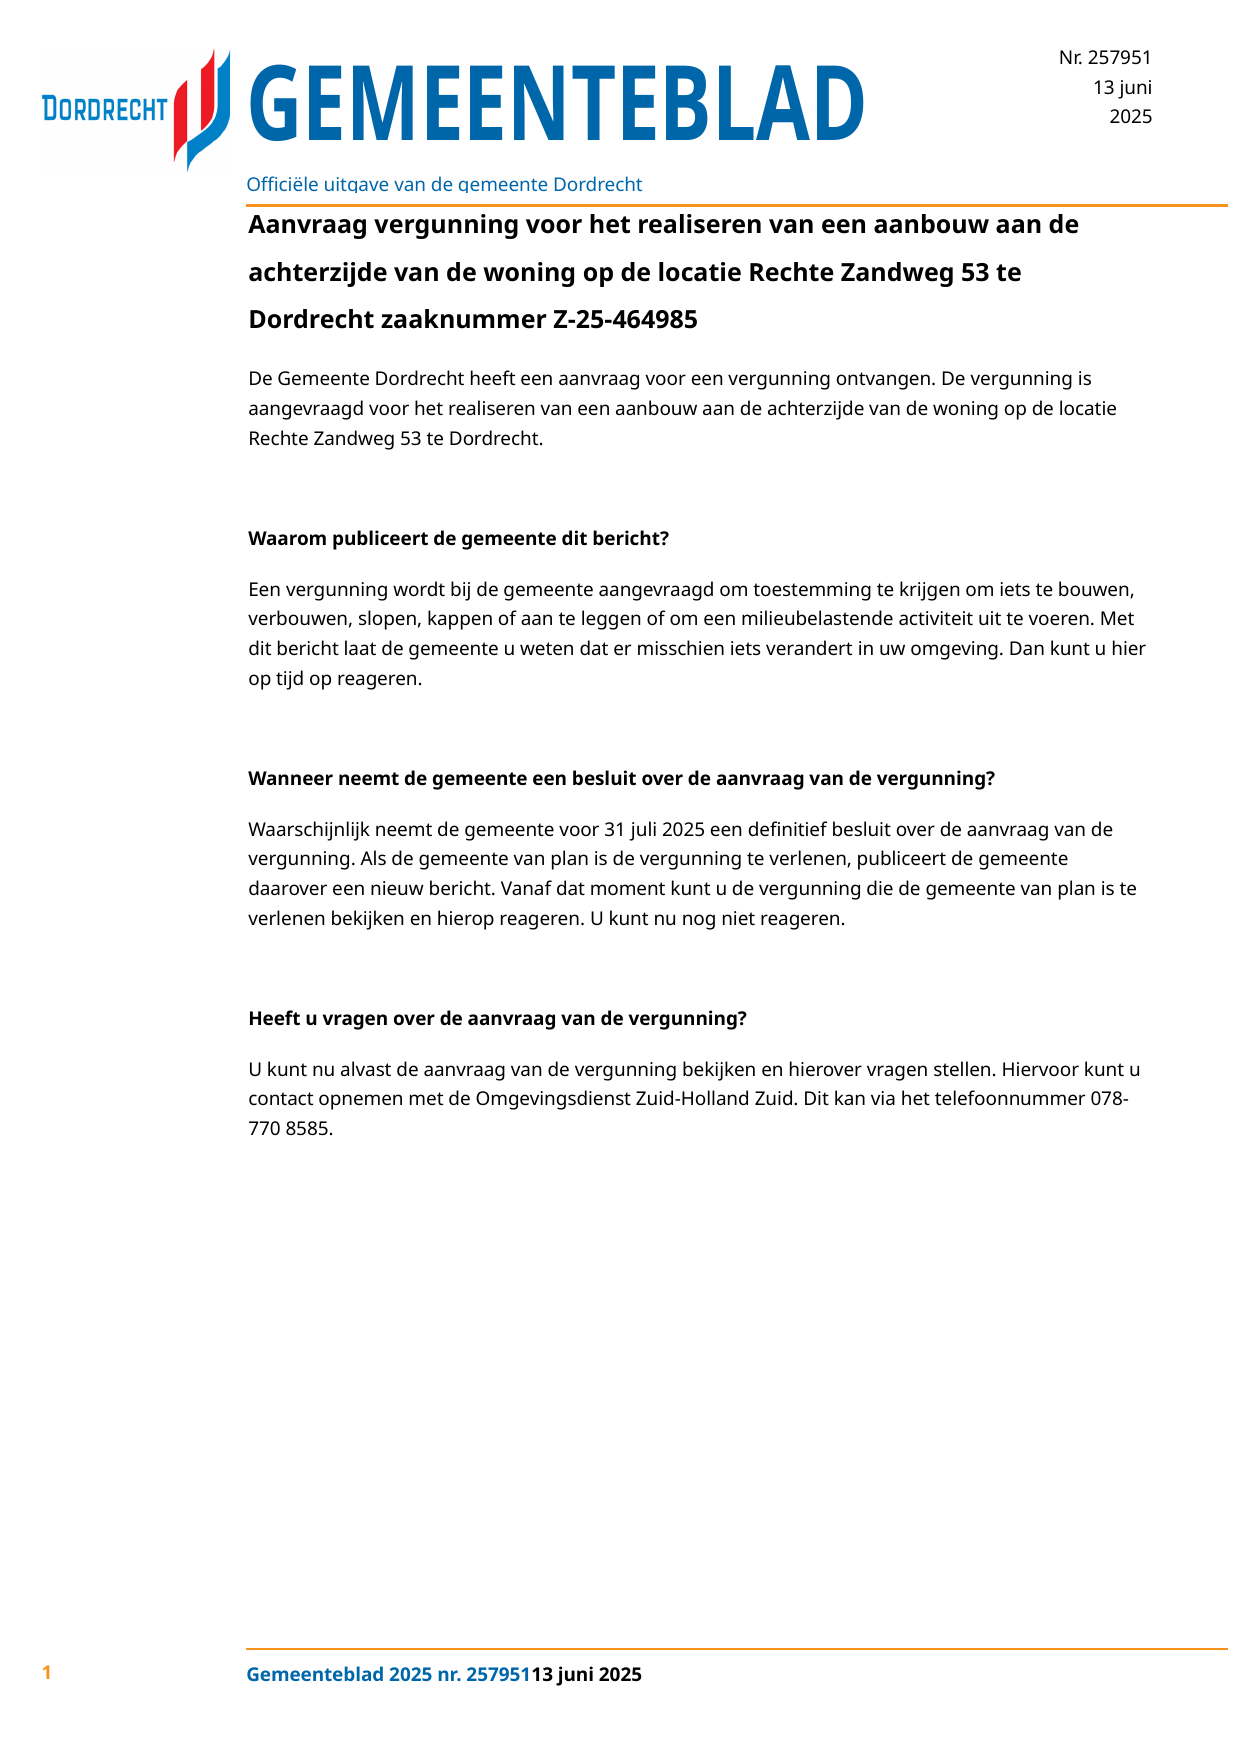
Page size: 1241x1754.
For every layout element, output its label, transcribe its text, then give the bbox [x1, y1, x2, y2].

text Wanneer neemt de gemeente een besluit over de aanvraag van de vergunning? [248, 766, 1152, 791]
text Een vergunning wordt bij de gemeente aangevraagd om toestemming te krijgen om iets te bouwen, verbouwen, slopen, kappen of aan te leggen of om een milieubelastende activiteit uit te voeren. Met dit bericht laat de gemeente u weten dat er misschien iets verandert in uw omgeving. Dan kunt u hier op tijd op reageren. [248, 576, 1152, 690]
text Heeft u vragen over de aanvraag van de vergunning? [248, 1006, 1152, 1031]
picture [41, 47, 231, 172]
text Waarom publiceert de gemeente dit bericht? [248, 526, 1152, 551]
text Aanvraag vergunning voor het realiseren van een aanbouw aan de achterzijde van de woning op de locatie Rechte Zandweg 53 te Dordrecht zaaknummer Z-25-464985 [248, 207, 1152, 336]
text De Gemeente Dordrecht heeft een aanvraag voor een vergunning ontvangen. De vergunning is aangevraagd voor het realiseren van een aanbouw aan de achterzijde van de woning op de locatie Rechte Zandweg 53 te Dordrecht. [248, 366, 1152, 450]
text U kunt nu alvast de aanvraag van de vergunning bekijken en hierover vragen stellen. Hiervoor kunt u contact opnemen met de Omgevingsdienst Zuid-Holland Zuid. Dit kan via het telefoonnummer 078-770 8585. [248, 1056, 1152, 1141]
text Waarschijnlijk neemt de gemeente voor 31 juli 2025 een definitief besluit over de aanvraag van de vergunning. Als de gemeente van plan is de vergunning te verlenen, publiceert de gemeente daarover een nieuw bericht. Vanaf dat moment kunt u de vergunning die de gemeente van plan is te verlenen bekijken en hierop reageren. U kunt nu nog niet reageren. [248, 816, 1152, 930]
